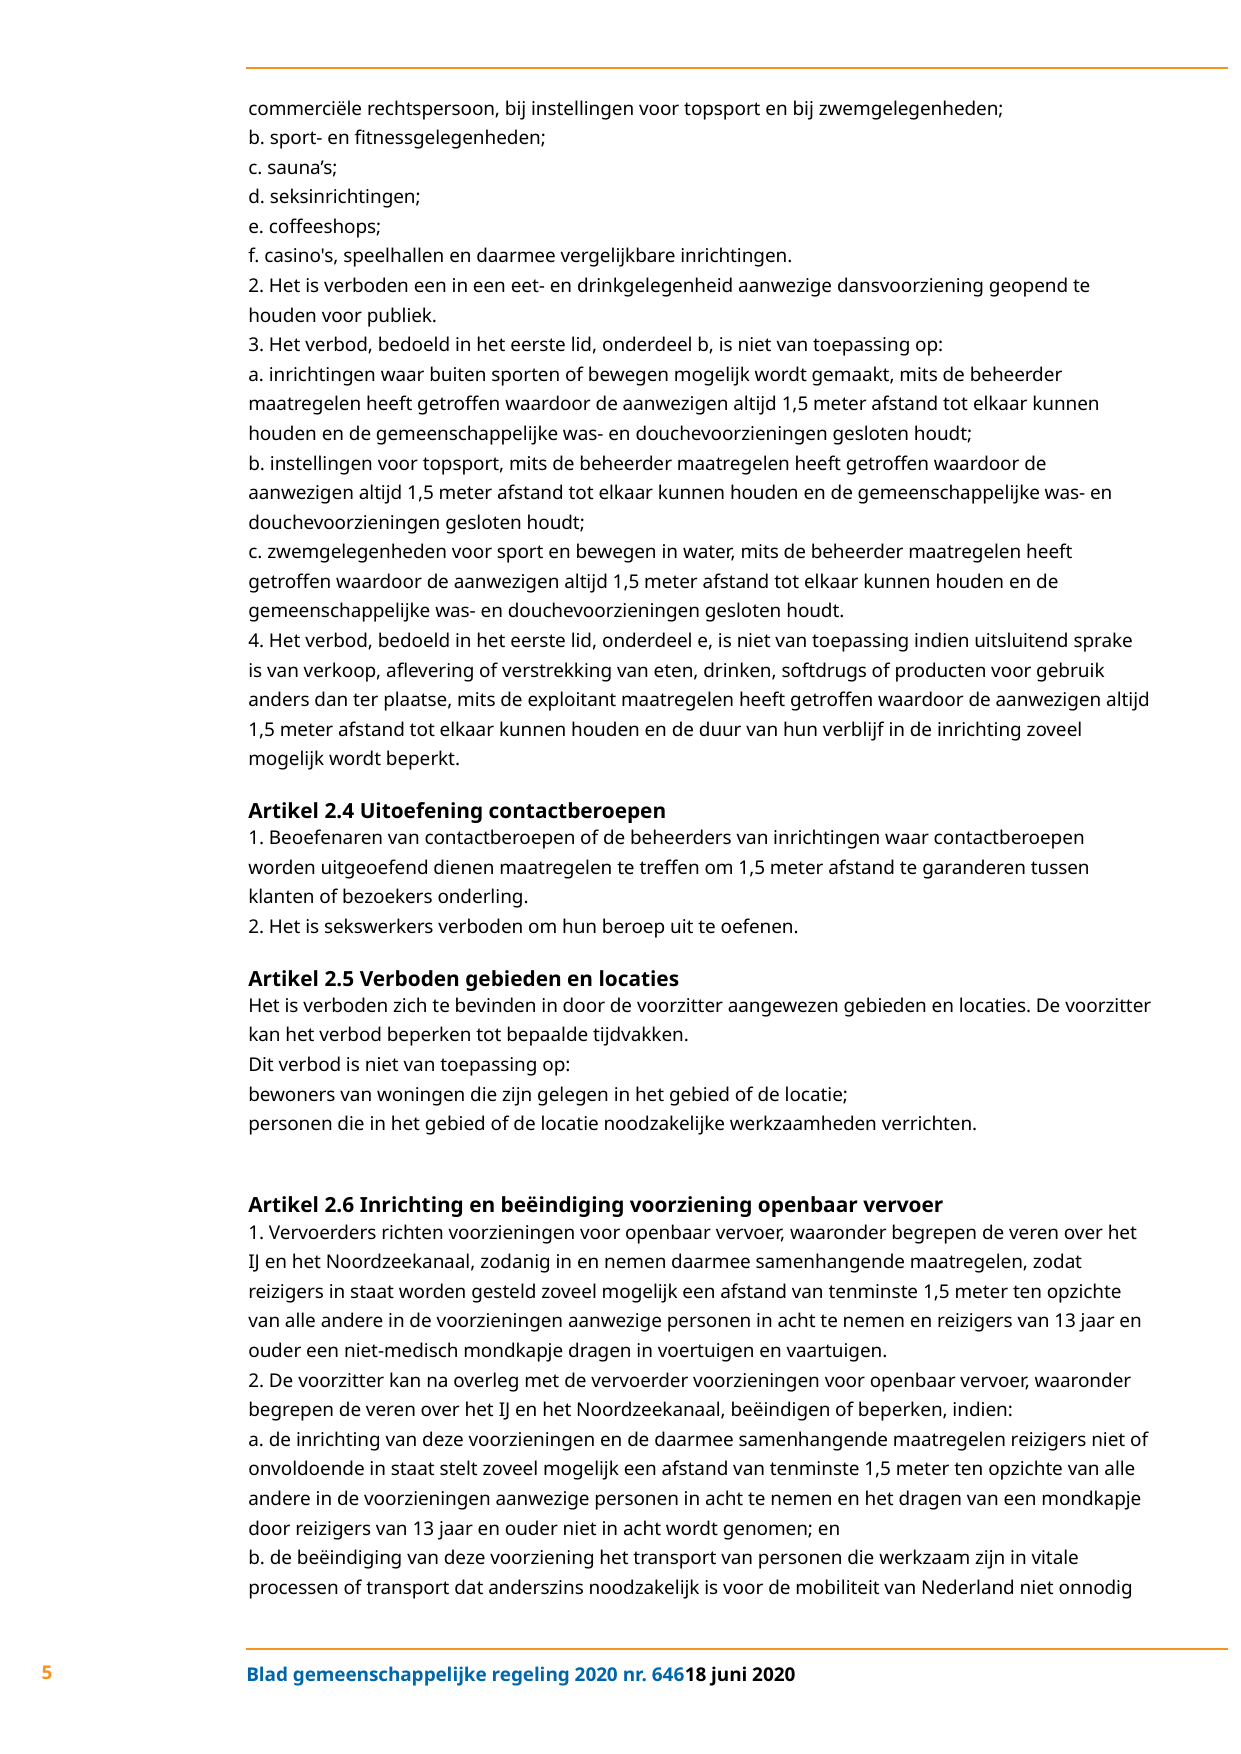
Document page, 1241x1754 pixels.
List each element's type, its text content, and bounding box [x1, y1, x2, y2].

text 1. Beoefenaren van contactberoepen of de beheerders van inrichtingen waar contactberoepen worden uitgeoefend dienen maatregelen te treffen om 1,5 meter afstand te garanderen tussen klanten of bezoekers onderling. [248, 824, 1152, 909]
text b. sport- en fitnessgelegenheden; [248, 124, 1152, 150]
text b. instellingen voor topsport, mits de beheerder maatregelen heeft getroffen waardoor de aanwezigen altijd 1,5 meter afstand tot elkaar kunnen houden en de gemeenschappelijke was- en douchevoorzieningen gesloten houdt; [248, 450, 1152, 535]
text c. sauna’s; [248, 154, 1152, 180]
text b. de beëindiging van deze voorziening het transport van personen die werkzaam zijn in vitale processen of transport dat anderszins noodzakelijk is voor de mobiliteit van Nederland niet onnodig [248, 1544, 1152, 1599]
text Artikel 2.6 Inrichting en beëindiging voorziening openbaar vervoer [248, 1190, 1152, 1219]
text f. casino's, speelhallen en daarmee vergelijkbare inrichtingen. [248, 243, 1152, 268]
text Dit verbod is niet van toepassing op: [248, 1051, 1152, 1077]
text Artikel 2.5 Verboden gebieden en locaties [248, 964, 1152, 992]
text c. zwemgelegenheden voor sport en bewegen in water, mits de beheerder maatregelen heeft getroffen waardoor de aanwezigen altijd 1,5 meter afstand tot elkaar kunnen houden en de gemeenschappelijke was- en douchevoorzieningen gesloten houdt. [248, 538, 1152, 623]
text 3. Het verbod, bedoeld in het eerste lid, onderdeel b, is niet van toepassing op: [248, 331, 1152, 357]
text Artikel 2.4 Uitoefening contactberoepen [248, 796, 1152, 824]
text bewoners van woningen die zijn gelegen in het gebied of de locatie; [248, 1081, 1152, 1107]
text personen die in het gebied of de locatie noodzakelijke werkzaamheden verrichten. [248, 1110, 1152, 1136]
text 2. Het is sekswerkers verboden om hun beroep uit te oefenen. [248, 913, 1152, 939]
text Het is verboden zich te bevinden in door de voorzitter aangewezen gebieden en locaties. De voorzitter kan het verbod beperken tot bepaalde tijdvakken. [248, 992, 1152, 1047]
text commerciële rechtspersoon, bij instellingen voor topsport en bij zwemgelegenheden; [248, 95, 1152, 121]
text e. coffeeshops; [248, 213, 1152, 239]
text a. de inrichting van deze voorzieningen en de daarmee samenhangende maatregelen reizigers niet of onvoldoende in staat stelt zoveel mogelijk een afstand van tenminste 1,5 meter ten opzichte van alle andere in de voorzieningen aanwezige personen in acht te nemen en het dragen van een mondkapje door reizigers van 13 jaar en ouder niet in acht wordt genomen; en [248, 1426, 1152, 1540]
picture [41, 47, 231, 172]
text 4. Het verbod, bedoeld in het eerste lid, onderdeel e, is niet van toepassing indien uitsluitend sprake is van verkoop, aflevering of verstrekking van eten, drinken, softdrugs of producten voor gebruik anders dan ter plaatse, mits de exploitant maatregelen heeft getroffen waardoor de aanwezigen altijd 1,5 meter afstand tot elkaar kunnen houden en de duur van hun verblijf in de inrichting zoveel mogelijk wordt beperkt. [248, 627, 1152, 771]
text 1. Vervoerders richten voorzieningen voor openbaar vervoer, waaronder begrepen de veren over het IJ en het Noordzeekanaal, zodanig in en nemen daarmee samenhangende maatregelen, zodat reizigers in staat worden gesteld zoveel mogelijk een afstand van tenminste 1,5 meter ten opzichte van alle andere in de voorzieningen aanwezige personen in acht te nemen en reizigers van 13 jaar en ouder een niet-medisch mondkapje dragen in voertuigen en vaartuigen. [248, 1219, 1152, 1363]
text 2. Het is verboden een in een eet- en drinkgelegenheid aanwezige dansvoorziening geopend te houden voor publiek. [248, 272, 1152, 328]
text d. seksinrichtingen; [248, 183, 1152, 209]
text 2. De voorzitter kan na overleg met de vervoerder voorzieningen voor openbaar vervoer, waaronder begrepen de veren over het IJ en het Noordzeekanaal, beëindigen of beperken, indien: [248, 1367, 1152, 1422]
text a. inrichtingen waar buiten sporten of bewegen mogelijk wordt gemaakt, mits de beheerder maatregelen heeft getroffen waardoor de aanwezigen altijd 1,5 meter afstand tot elkaar kunnen houden en de gemeenschappelijke was- en douchevoorzieningen gesloten houdt; [248, 361, 1152, 446]
